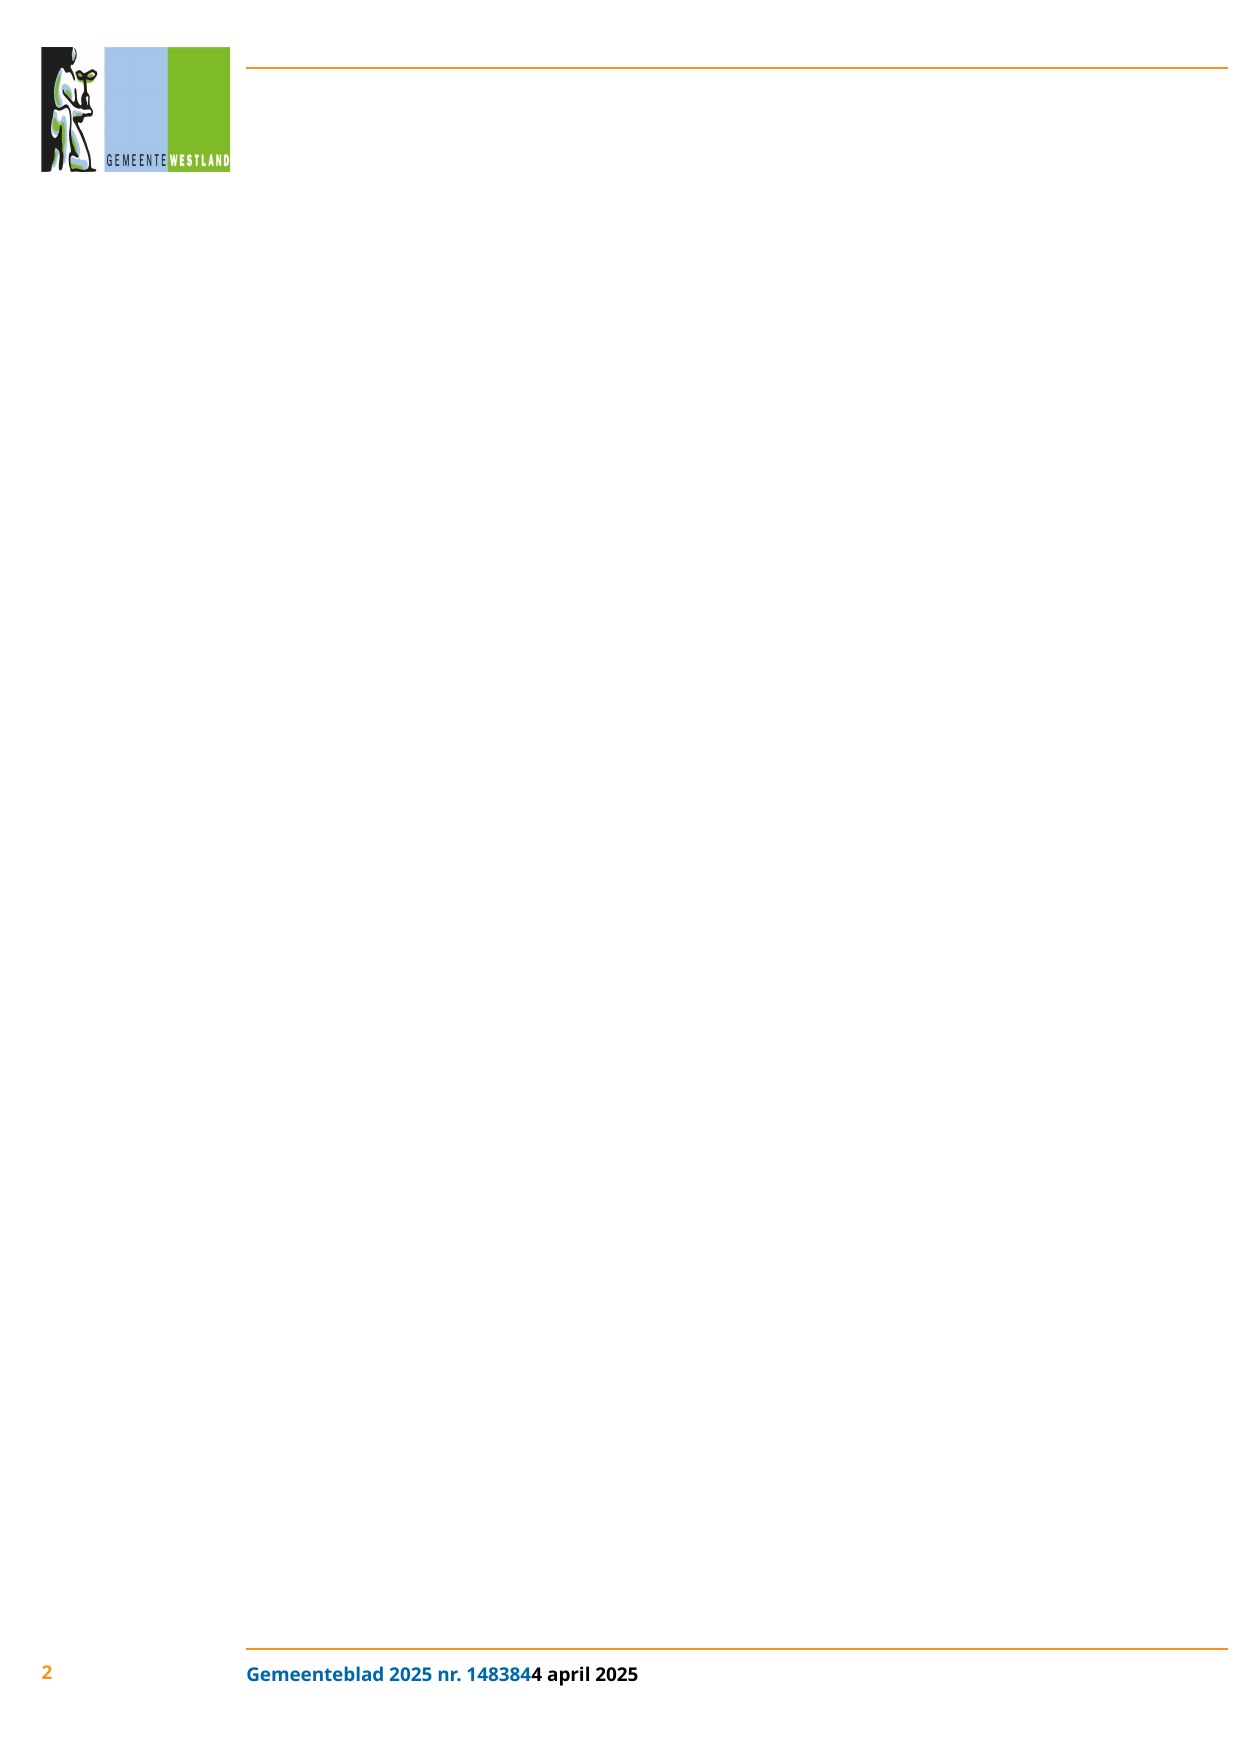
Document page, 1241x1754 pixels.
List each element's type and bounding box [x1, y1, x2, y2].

picture [41, 47, 231, 172]
